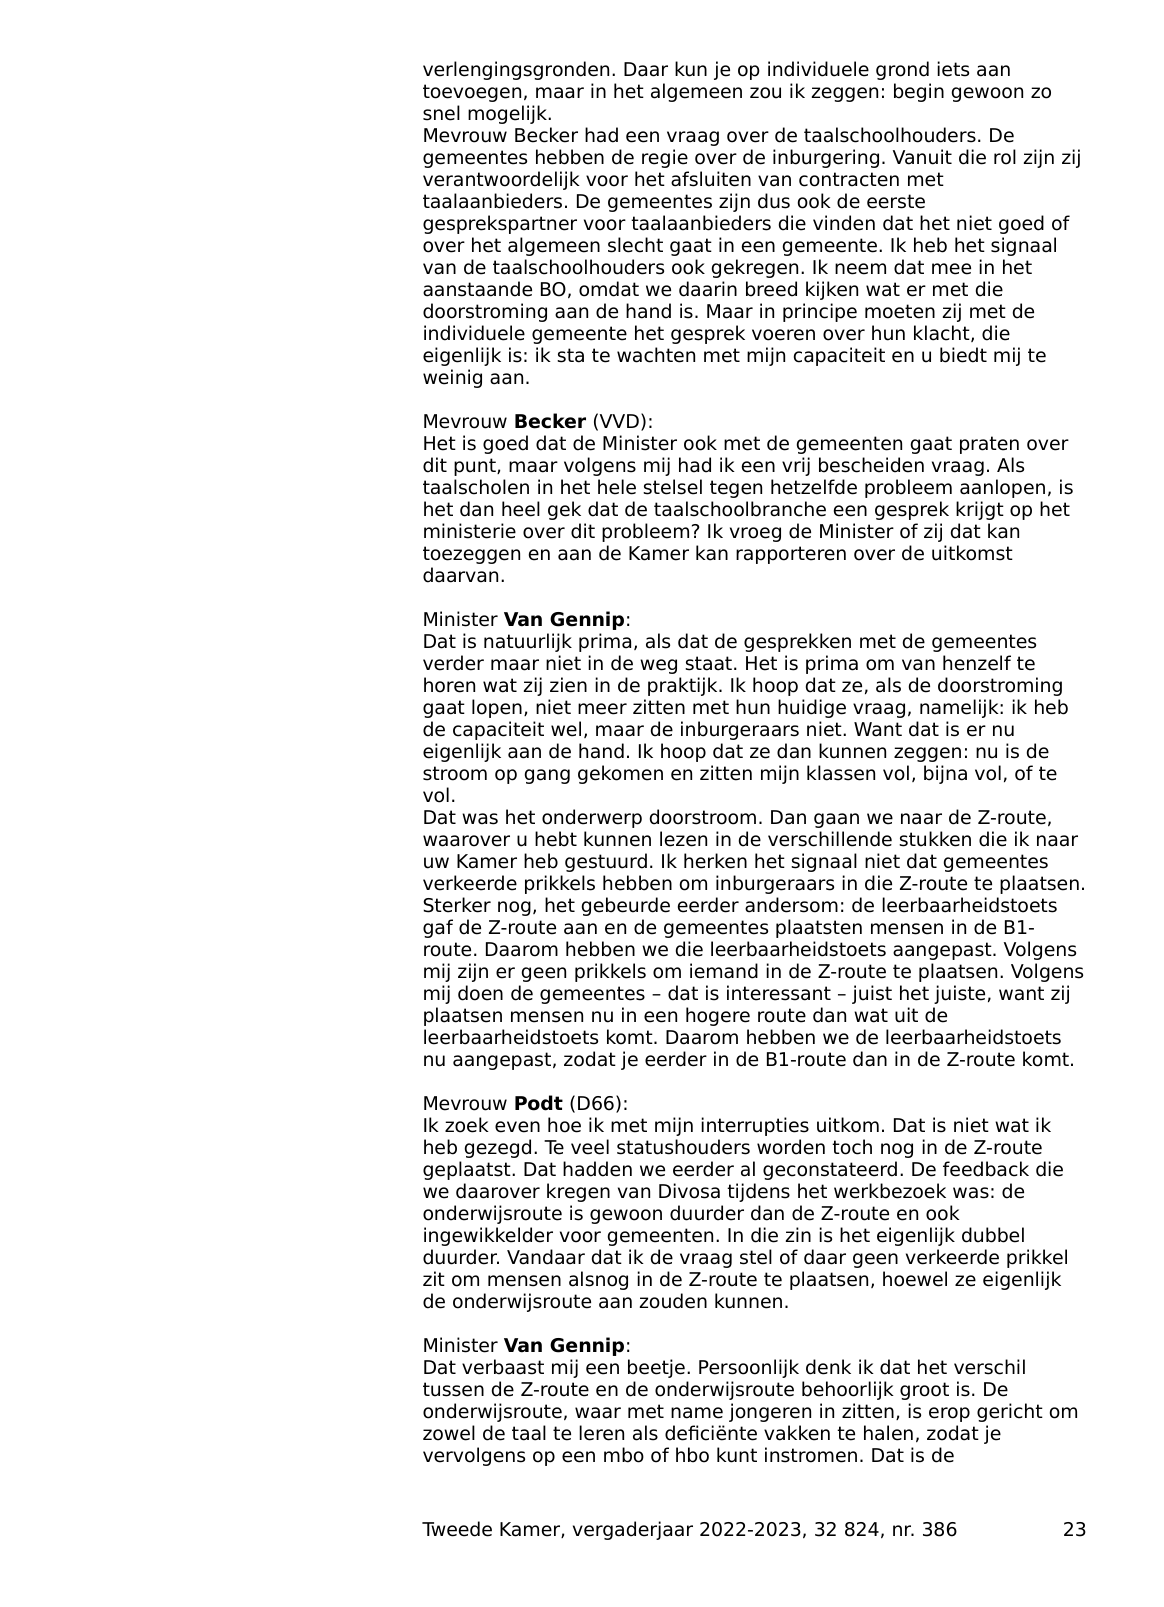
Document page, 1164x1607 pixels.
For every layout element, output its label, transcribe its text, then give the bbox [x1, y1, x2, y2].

text Mevrouw Podt (D66): [422, 1093, 1087, 1115]
text verlengingsgronden. Daar kun je op individuele grond iets aan toevoegen, maar in het algemeen zou ik zeggen: begin gewoon zo snel mogelijk. [422, 59, 1087, 125]
text Dat was het onderwerp doorstroom. Dan gaan we naar de Z-route, waarover u hebt kunnen lezen in de verschillende stukken die ik naar uw Kamer heb gestuurd. Ik herken het signaal niet dat gemeentes verkeerde prikkels hebben om inburgeraars in die Z-route te plaatsen. Sterker nog, het gebeurde eerder andersom: de leerbaarheidstoets gaf de Z-route aan en de gemeentes plaatsten mensen in de B1-route. Daarom hebben we die leerbaarheidstoets aangepast. Volgens mij zijn er geen prikkels om iemand in de Z-route te plaatsen. Volgens mij doen de gemeentes – dat is interessant – juist het juiste, want zij plaatsen mensen nu in een hogere route dan wat uit de leerbaarheidstoets komt. Daarom hebben we de leerbaarheidstoets nu aangepast, zodat je eerder in de B1-route dan in de Z-route komt. [422, 807, 1087, 1071]
text Ik zoek even hoe ik met mijn interrupties uitkom. Dat is niet wat ik heb gezegd. Te veel statushouders worden toch nog in de Z-route geplaatst. Dat hadden we eerder al geconstateerd. De feedback die we daarover kregen van Divosa tijdens het werkbezoek was: de onderwijsroute is gewoon duurder dan de Z-route en ook ingewikkelder voor gemeenten. In die zin is het eigenlijk dubbel duurder. Vandaar dat ik de vraag stel of daar geen verkeerde prikkel zit om mensen alsnog in de Z-route te plaatsen, hoewel ze eigenlijk de onderwijsroute aan zouden kunnen. [422, 1115, 1087, 1312]
text Dat is natuurlijk prima, als dat de gesprekken met de gemeentes verder maar niet in de weg staat. Het is prima om van henzelf te horen wat zij zien in de praktijk. Ik hoop dat ze, als de doorstroming gaat lopen, niet meer zitten met hun huidige vraag, namelijk: ik heb de capaciteit wel, maar de inburgeraars niet. Want dat is er nu eigenlijk aan de hand. Ik hoop dat ze dan kunnen zeggen: nu is de stroom op gang gekomen en zitten mijn klassen vol, bijna vol, of te vol. [422, 631, 1087, 807]
text Minister Van Gennip: [422, 1335, 1087, 1357]
text Minister Van Gennip: [422, 609, 1087, 631]
text Dat verbaast mij een beetje. Persoonlijk denk ik dat het verschil tussen de Z-route en de onderwijsroute behoorlijk groot is. De onderwijsroute, waar met name jongeren in zitten, is erop gericht om zowel de taal te leren als deficiënte vakken te halen, zodat je vervolgens op een mbo of hbo kunt instromen. Dat is de [422, 1357, 1087, 1467]
text Mevrouw Becker had een vraag over de taalschoolhouders. De gemeentes hebben de regie over de inburgering. Vanuit die rol zijn zij verantwoordelijk voor het afsluiten van contracten met taalaanbieders. De gemeentes zijn dus ook de eerste gesprekspartner voor taalaanbieders die vinden dat het niet goed of over het algemeen slecht gaat in een gemeente. Ik heb het signaal van de taalschoolhouders ook gekregen. Ik neem dat mee in het aanstaande BO, omdat we daarin breed kijken wat er met die doorstroming aan de hand is. Maar in principe moeten zij met de individuele gemeente het gesprek voeren over hun klacht, die eigenlijk is: ik sta te wachten met mijn capaciteit en u biedt mij te weinig aan. [422, 125, 1087, 389]
text Mevrouw Becker (VVD): [422, 411, 1087, 433]
text Het is goed dat de Minister ook met de gemeenten gaat praten over dit punt, maar volgens mij had ik een vrij bescheiden vraag. Als taalscholen in het hele stelsel tegen hetzelfde probleem aanlopen, is het dan heel gek dat de taalschoolbranche een gesprek krijgt op het ministerie over dit probleem? Ik vroeg de Minister of zij dat kan toezeggen en aan de Kamer kan rapporteren over de uitkomst daarvan. [422, 433, 1087, 587]
